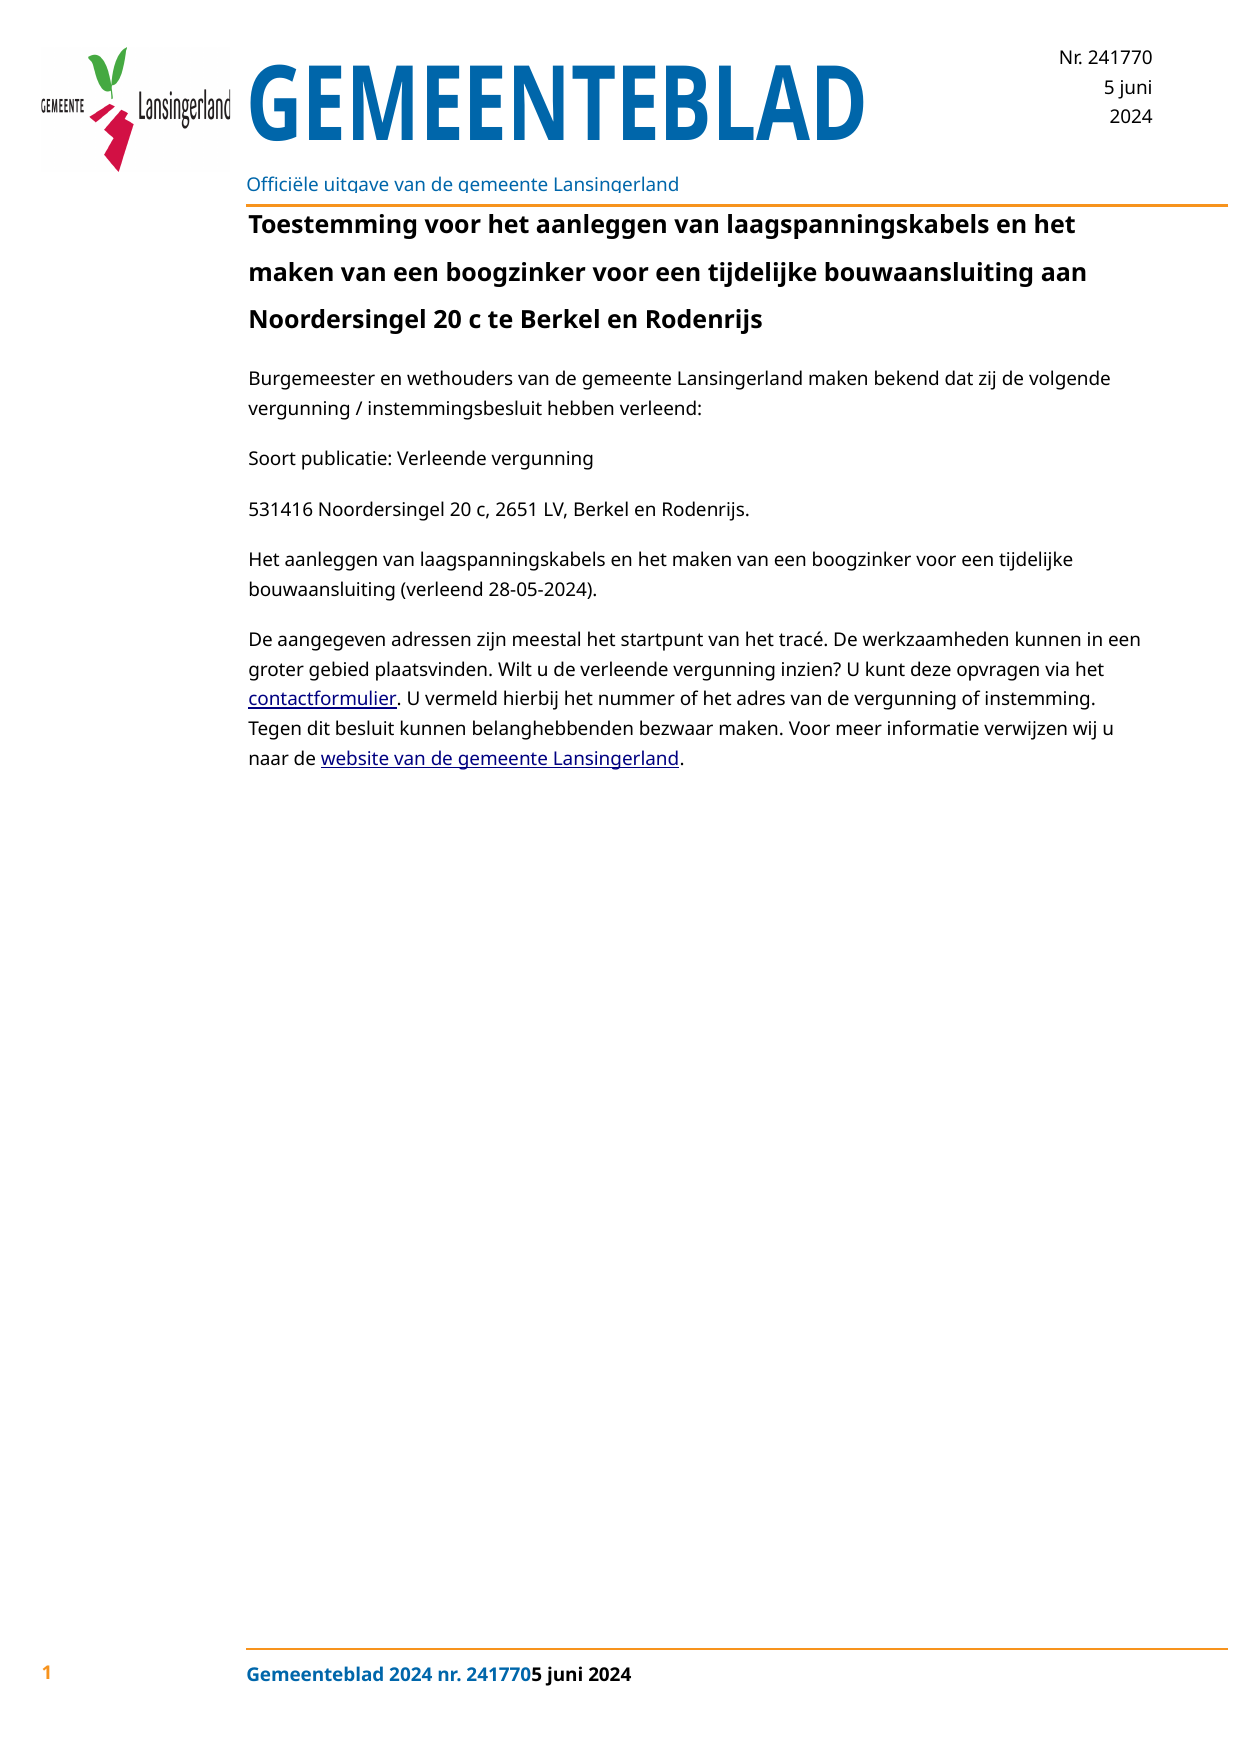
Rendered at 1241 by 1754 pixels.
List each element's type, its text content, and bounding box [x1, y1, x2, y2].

text Soort publicatie: Verleende vergunning [248, 446, 1152, 471]
text 531416 Noordersingel 20 c, 2651 LV, Berkel en Rodenrijs. [248, 496, 1152, 522]
text De aangegeven adressen zijn meestal het startpunt van het tracé. De werkzaamheden kunnen in een groter gebied plaatsvinden. Wilt u de verleende vergunning inzien? U kunt deze opvragen via het contactformulier. U vermeld hierbij het nummer of het adres van de vergunning of instemming. Tegen dit besluit kunnen belanghebbenden bezwaar maken. Voor meer informatie verwijzen wij u naar de website van de gemeente Lansingerland. [248, 626, 1152, 770]
text Het aanleggen van laagspanningskabels en het maken van een boogzinker voor een tijdelijke bouwaansluiting (verleend 28-05-2024). [248, 546, 1152, 602]
text Burgemeester en wethouders van de gemeente Lansingerland maken bekend dat zij de volgende vergunning / instemmingsbesluit hebben verleend: [248, 366, 1152, 421]
picture [41, 47, 231, 172]
text Toestemming voor het aanleggen van laagspanningskabels en het maken van een boogzinker voor een tijdelijke bouwaansluiting aan Noordersingel 20 c te Berkel en Rodenrijs [248, 207, 1152, 336]
